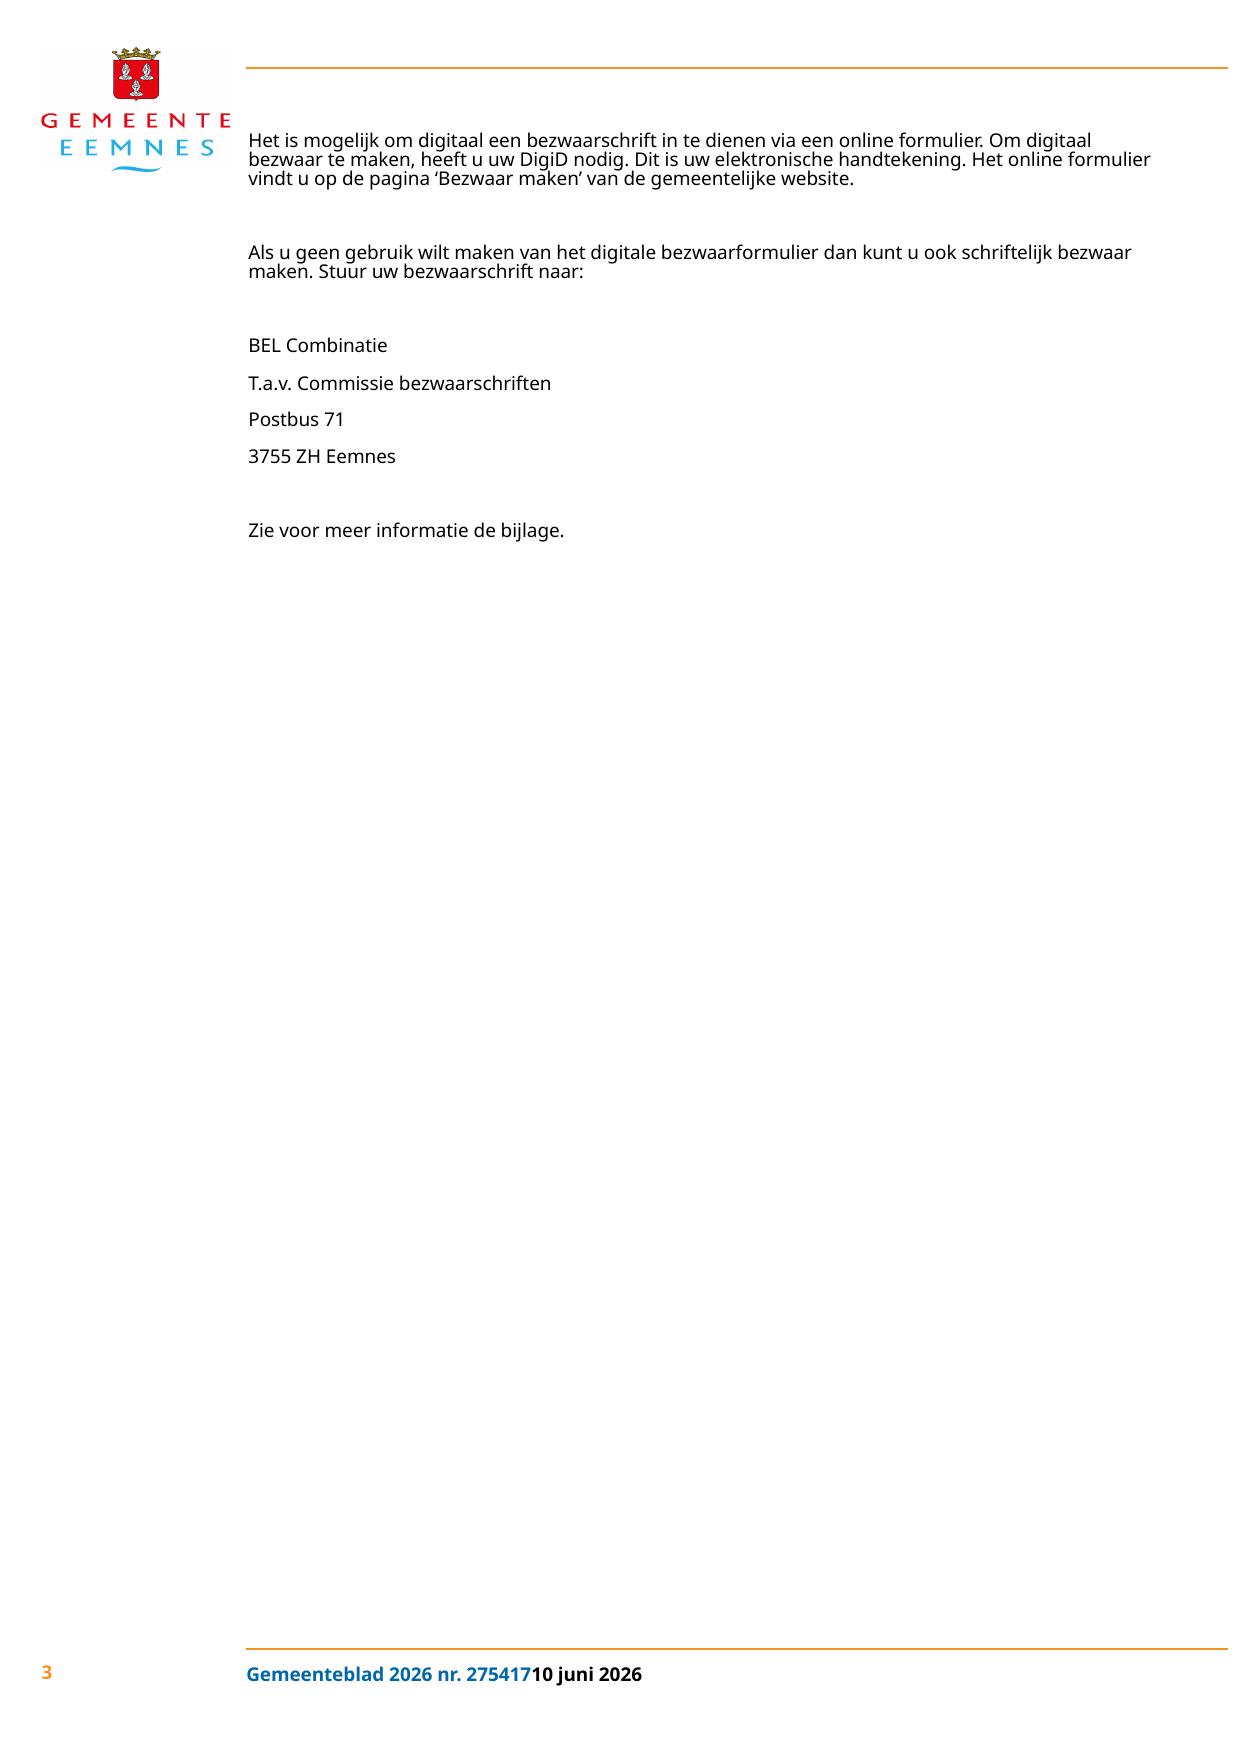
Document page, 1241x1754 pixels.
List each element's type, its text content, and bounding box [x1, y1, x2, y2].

text 3755 ZH Eemnes [248, 448, 1152, 468]
text Als u geen gebruik wilt maken van het digitale bezwaarformulier dan kunt u ook schriftelijk bezwaar maken. Stuur uw bezwaarschrift naar: [248, 244, 1152, 283]
text BEL Combinatie [248, 337, 1152, 357]
text Postbus 71 [248, 411, 1152, 431]
text Het is mogelijk om digitaal een bezwaarschrift in te dienen via een online formulier. Om digitaal bezwaar te maken, heeft u uw DigiD nodig. Dit is uw elektronische handtekening. Het online formulier vindt u op de pagina ‘Bezwaar maken’ van de gemeentelijke website. [248, 132, 1152, 189]
text Zie voor meer informatie de bijlage. [248, 522, 1152, 542]
text T.a.v. Commissie bezwaarschriften [248, 374, 1152, 394]
picture [41, 47, 231, 172]
